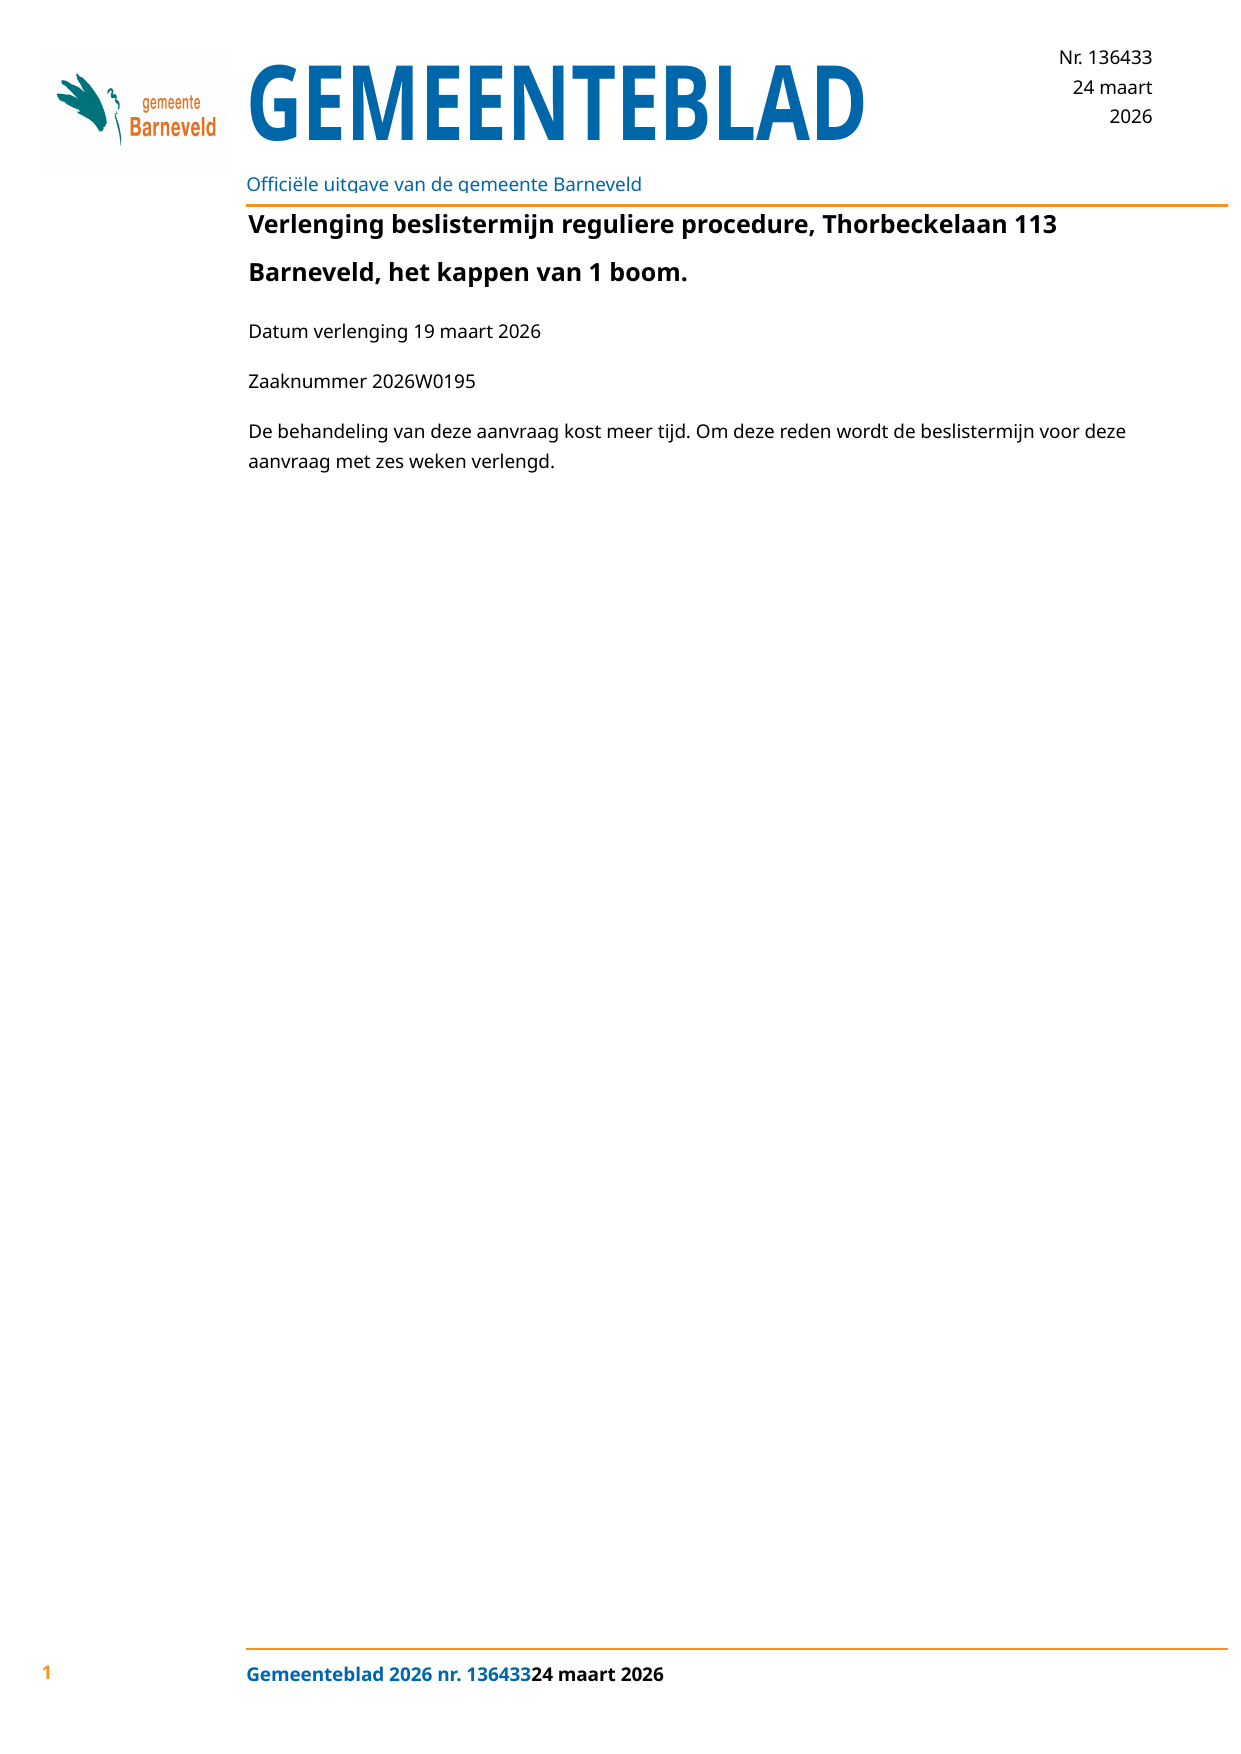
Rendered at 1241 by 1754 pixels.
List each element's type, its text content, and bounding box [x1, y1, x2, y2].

text Zaaknummer 2026W0195 [248, 368, 1152, 394]
text De behandeling van deze aanvraag kost meer tijd. Om deze reden wordt de beslistermijn voor deze aanvraag met zes weken verlengd. [248, 419, 1152, 474]
picture [41, 47, 231, 172]
text Datum verlenging 19 maart 2026 [248, 318, 1152, 344]
text Verlenging beslistermijn reguliere procedure, Thorbeckelaan 113 Barneveld, het kappen van 1 boom. [248, 207, 1152, 288]
